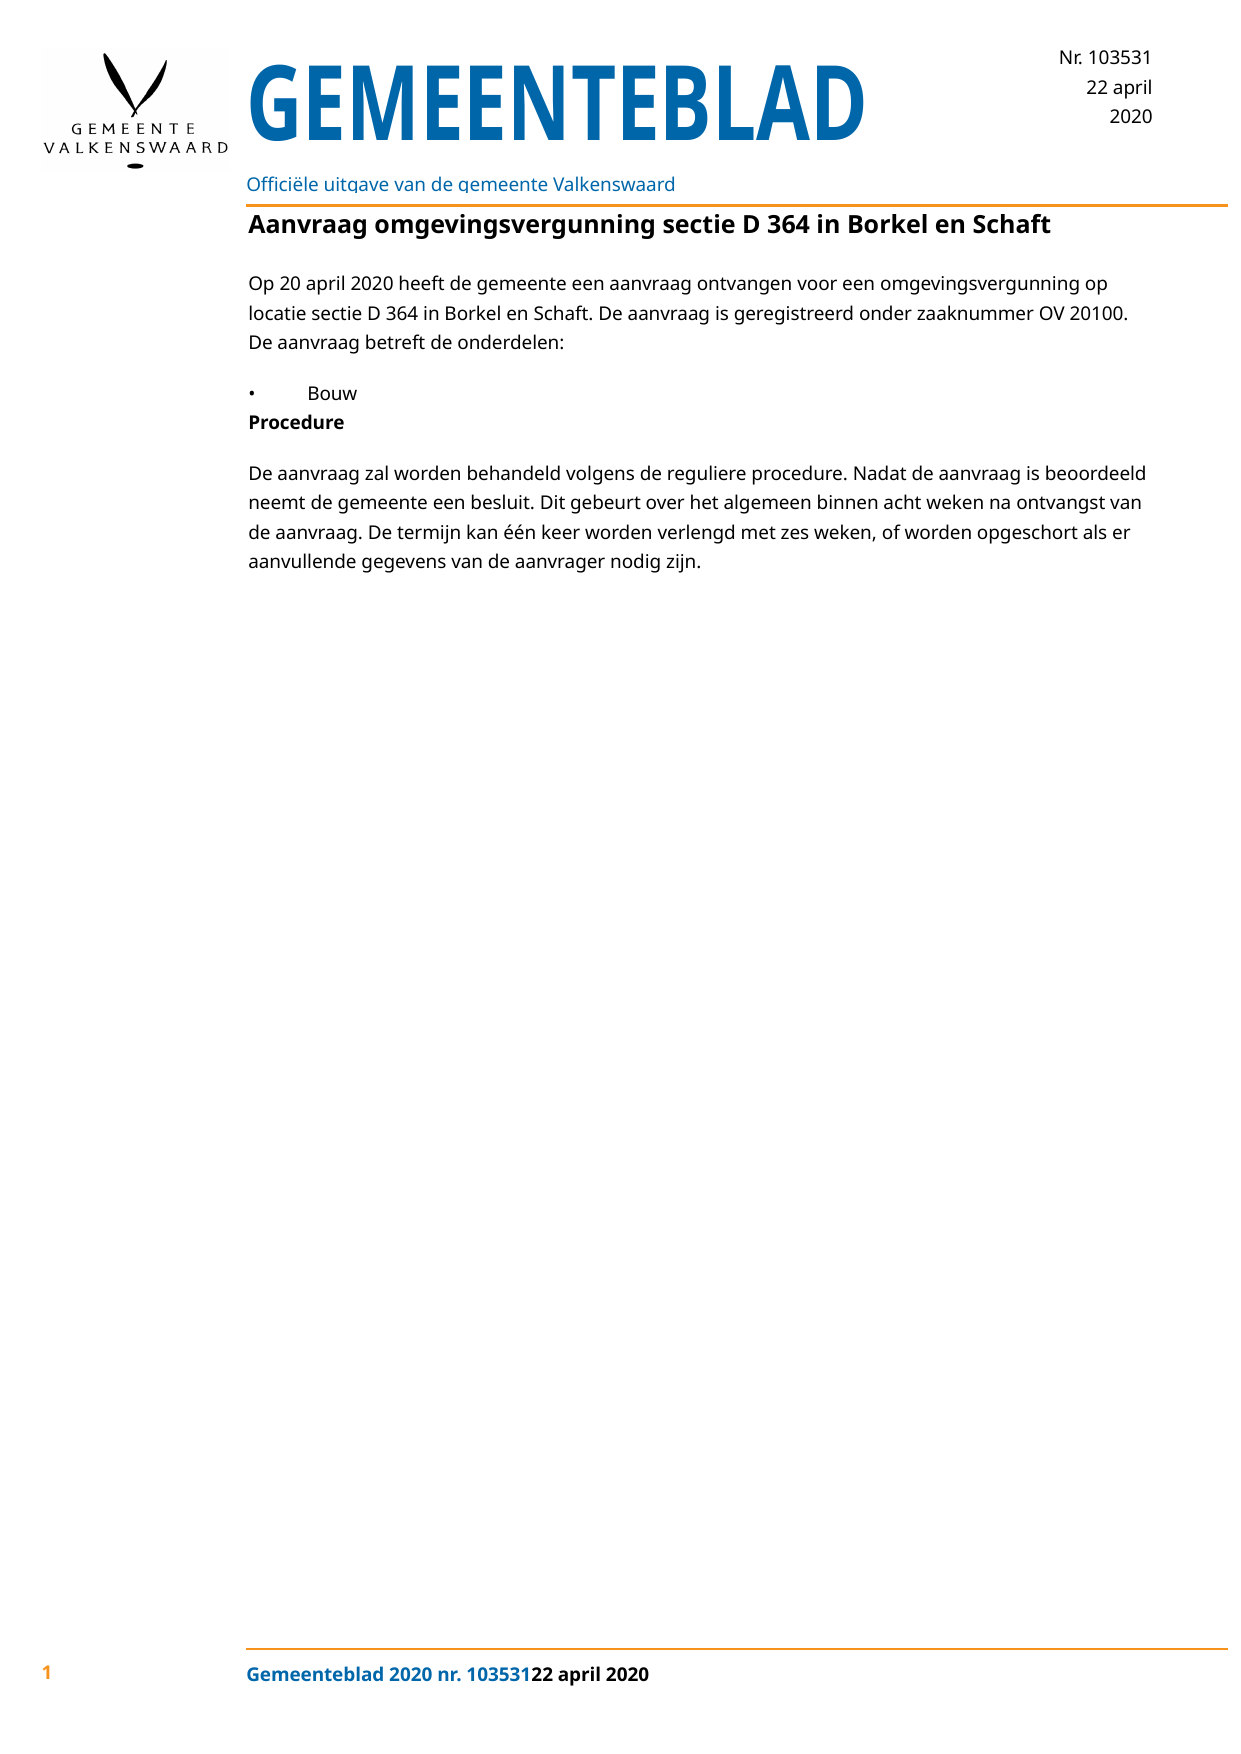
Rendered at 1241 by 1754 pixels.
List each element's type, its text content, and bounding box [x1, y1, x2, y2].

text Aanvraag omgevingsvergunning sectie D 364 in Borkel en Schaft [248, 207, 1152, 241]
text Op 20 april 2020 heeft de gemeente een aanvraag ontvangen voor een omgevingsvergunning op locatie sectie D 364 in Borkel en Schaft. De aanvraag is geregistreerd onder zaaknummer OV 20100. De aanvraag betreft de onderdelen: [248, 270, 1152, 355]
picture [41, 47, 231, 172]
text De aanvraag zal worden behandeld volgens de reguliere procedure. Nadat de aanvraag is beoordeeld neemt de gemeente een besluit. Dit gebeurt over het algemeen binnen acht weken na ontvangst van de aanvraag. De termijn kan één keer worden verlengd met zes weken, of worden opgeschort als er aanvullende gegevens van de aanvrager nodig zijn. [248, 460, 1152, 574]
text Procedure [248, 409, 1152, 435]
list Bouw [248, 380, 1152, 406]
